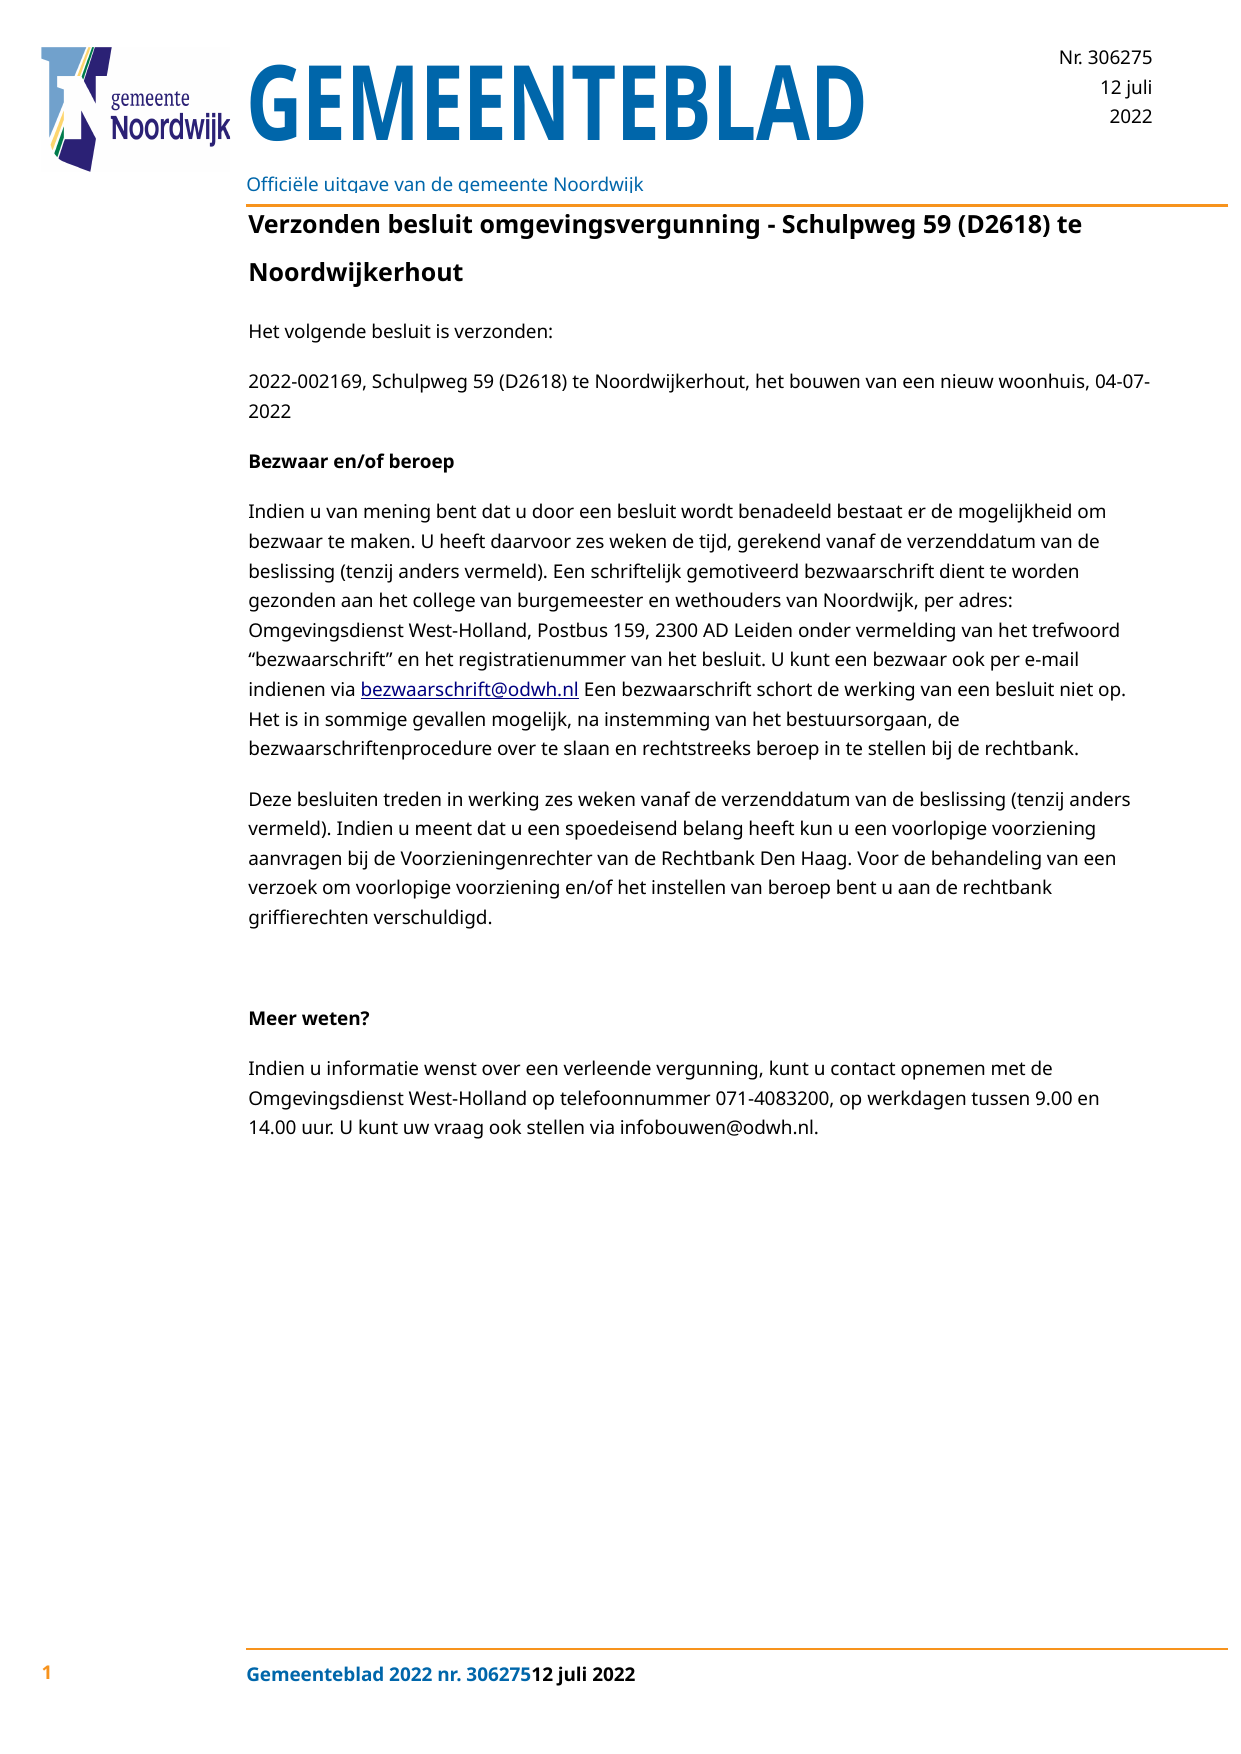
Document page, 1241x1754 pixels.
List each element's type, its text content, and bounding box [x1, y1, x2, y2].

text Verzonden besluit omgevingsvergunning - Schulpweg 59 (D2618) te Noordwijkerhout [248, 207, 1152, 288]
picture [41, 47, 231, 172]
text 2022-002169, Schulpweg 59 (D2618) te Noordwijkerhout, het bouwen van een nieuw woonhuis, 04-07-2022 [248, 368, 1152, 424]
text Bezwaar en/of beroep [248, 448, 1152, 474]
text Het volgende besluit is verzonden: [248, 318, 1152, 344]
text Deze besluiten treden in werking zes weken vanaf de verzenddatum van de beslissing (tenzij anders vermeld). Indien u meent dat u een spoedeisend belang heeft kun u een voorlopige voorziening aanvragen bij de Voorzieningenrechter van de Rechtbank Den Haag. Voor de behandeling van een verzoek om voorlopige voorziening en/of het instellen van beroep bent u aan de rechtbank griffierechten verschuldigd. [248, 786, 1152, 930]
text Meer weten? [248, 1005, 1152, 1031]
text Indien u van mening bent dat u door een besluit wordt benadeeld bestaat er de mogelijkheid om bezwaar te maken. U heeft daarvoor zes weken de tijd, gerekend vanaf de verzenddatum van de beslissing (tenzij anders vermeld). Een schriftelijk gemotiveerd bezwaarschrift dient te worden gezonden aan het college van burgemeester en wethouders van Noordwijk, per adres: Omgevingsdienst West-Holland, Postbus 159, 2300 AD Leiden onder vermelding van het trefwoord “bezwaarschrift” en het registratienummer van het besluit. U kunt een bezwaar ook per e-mail indienen via bezwaarschrift@odwh.nl Een bezwaarschrift schort de werking van een besluit niet op. Het is in sommige gevallen mogelijk, na instemming van het bestuursorgaan, de bezwaarschriftenprocedure over te slaan en rechtstreeks beroep in te stellen bij de rechtbank. [248, 499, 1152, 761]
text Indien u informatie wenst over een verleende vergunning, kunt u contact opnemen met de Omgevingsdienst West-Holland op telefoonnummer 071-4083200, op werkdagen tussen 9.00 en 14.00 uur. U kunt uw vraag ook stellen via infobouwen@odwh.nl. [248, 1055, 1152, 1140]
